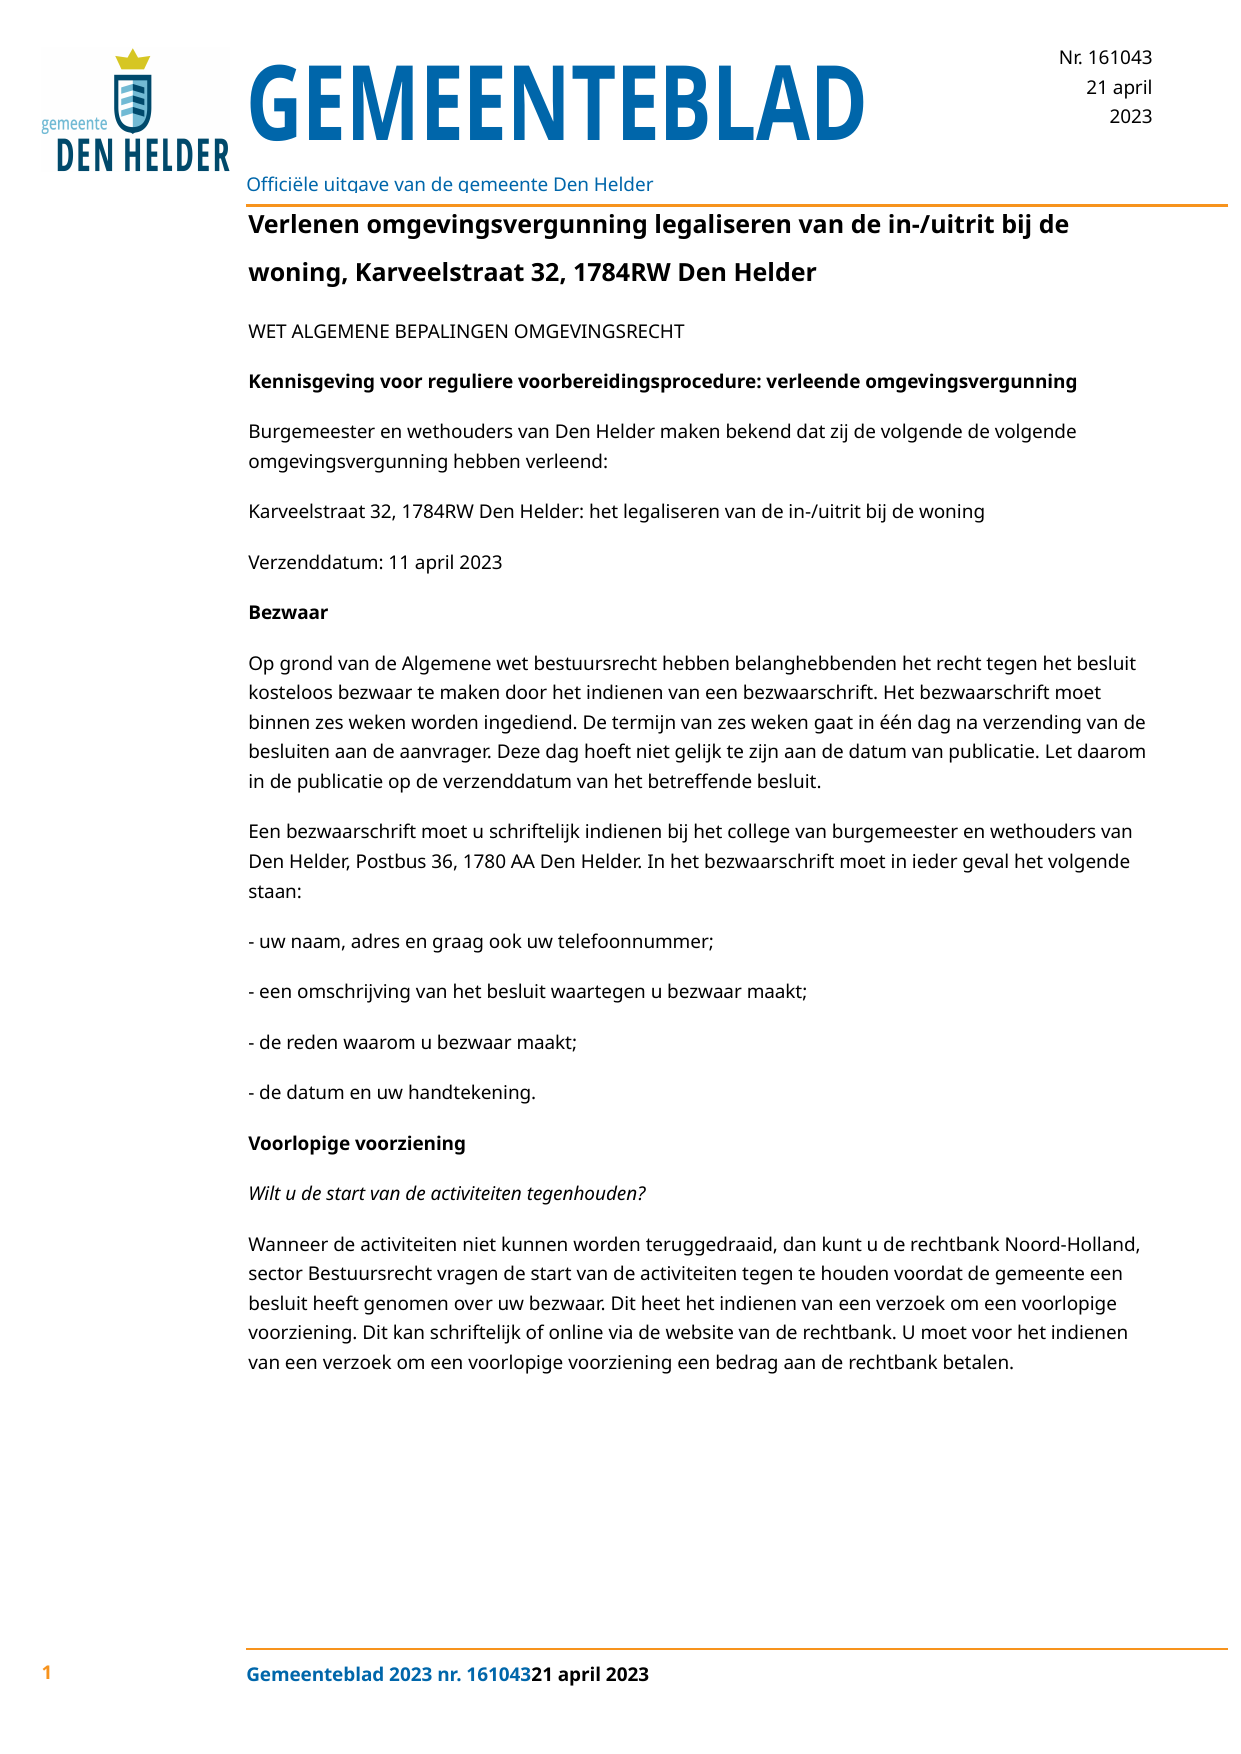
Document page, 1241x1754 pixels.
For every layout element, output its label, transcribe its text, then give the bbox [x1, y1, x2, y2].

picture [63, 144, 68, 165]
text Karveelstraat 32, 1784RW Den Helder: het legaliseren van de in-/uitrit bij de woning [248, 499, 1152, 524]
picture [182, 144, 187, 165]
text Burgemeester en wethouders van Den Helder maken bekend dat zij de volgende de volgende omgevingsvergunning hebben verleend: [248, 419, 1152, 474]
text Een bezwaarschrift moet u schriftelijk indienen bij het college van burgemeester en wethouders van Den Helder, Postbus 36, 1780 AA Den Helder. In het bezwaarschrift moet in ieder geval het volgende staan: [248, 819, 1152, 904]
text Kennisgeving voor reguliere voorbereidingsprocedure: verleende omgevingsvergunning [248, 368, 1152, 394]
picture [220, 160, 224, 172]
text Wanneer de activiteiten niet kunnen worden teruggedraaid, dan kunt u de rechtbank Noord-Holland, sector Bestuursrecht vragen de start van de activiteiten tegen te houden voordat de gemeente een besluit heeft genomen over uw bezwaar. Dit heet het indienen van een verzoek om een voorlopige voorziening. Dit kan schriftelijk of online via de website van de rechtbank. U moet voor het indienen van een verzoek om een voorlopige voorziening een bedrag aan de rechtbank betalen. [248, 1231, 1152, 1375]
picture [130, 157, 135, 172]
text - uw naam, adres en graag ook uw telefoonnummer; [248, 928, 1152, 954]
picture [100, 154, 106, 172]
text Verzenddatum: 11 april 2023 [248, 549, 1152, 575]
text WET ALGEMENE BEPALINGEN OMGEVINGSRECHT [248, 318, 1152, 344]
text Verlenen omgevingsvergunning legaliseren van de in-/uitrit bij de woning, Karveelstraat 32, 1784RW Den Helder [248, 207, 1152, 288]
picture [41, 47, 231, 172]
text Op grond van de Algemene wet bestuursrecht hebben belanghebbenden het recht tegen het besluit kosteloos bezwaar te maken door het indienen van een bezwaarschrift. Het bezwaarschrift moet binnen zes weken worden ingediend. De termijn van zes weken gaat in één dag na verzending van de besluiten aan de aanvrager. Deze dag hoeft niet gelijk te zijn aan de datum van publicatie. Let daarom in de publicatie op de verzenddatum van het betreffende besluit. [248, 650, 1152, 794]
text Bezwaar [248, 599, 1152, 625]
text - de reden waarom u bezwaar maakt; [248, 1029, 1152, 1055]
text - de datum en uw handtekening. [248, 1079, 1152, 1105]
text - een omschrijving van het besluit waartegen u bezwaar maakt; [248, 979, 1152, 1004]
text Voorlopige voorziening [248, 1130, 1152, 1156]
text Wilt u de start van de activiteiten tegenhouden? [248, 1180, 1152, 1206]
